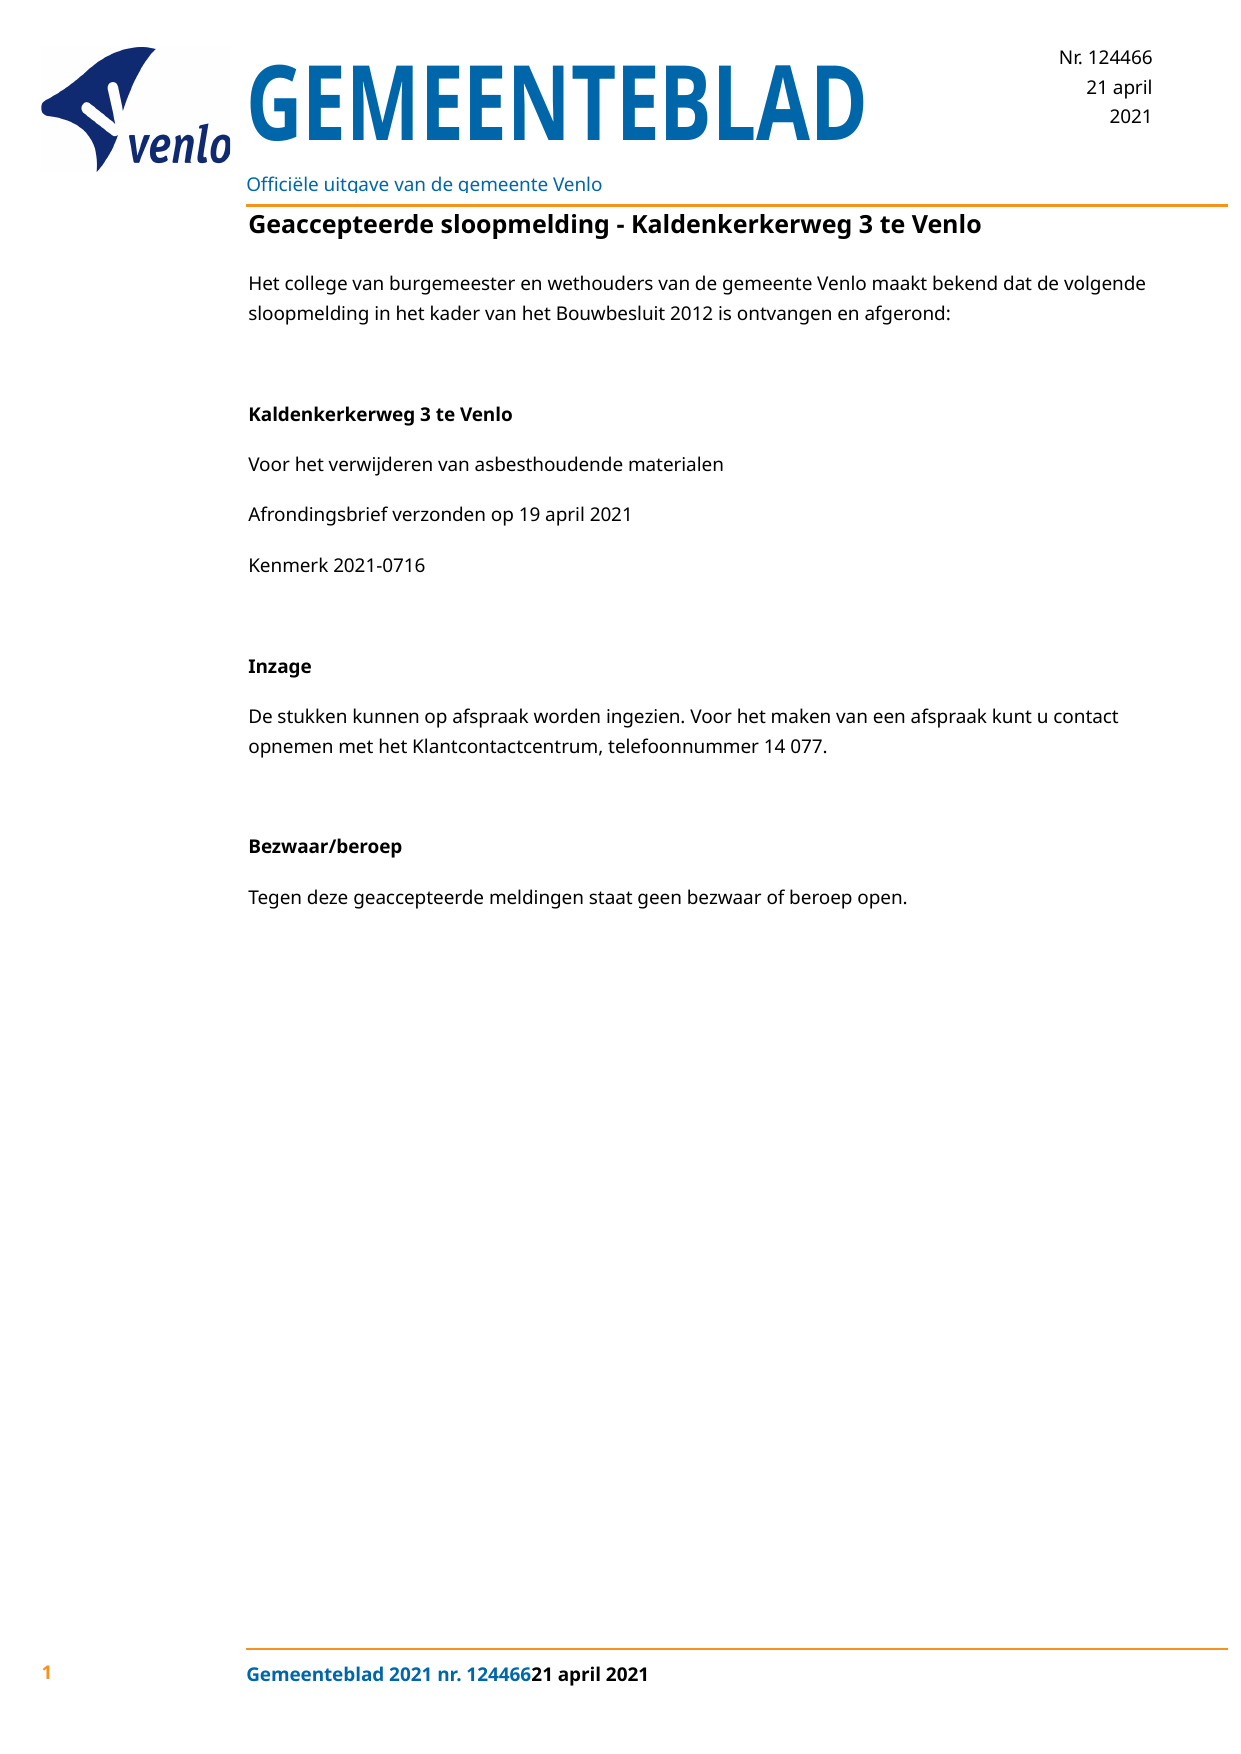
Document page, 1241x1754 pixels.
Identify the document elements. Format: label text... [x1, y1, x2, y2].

picture [41, 47, 231, 172]
text Kaldenkerkerweg 3 te Venlo [248, 401, 1152, 426]
text Het college van burgemeester en wethouders van de gemeente Venlo maakt bekend dat de volgende sloopmelding in het kader van het Bouwbesluit 2012 is ontvangen en afgerond: [248, 270, 1152, 326]
text Voor het verwijderen van asbesthoudende materialen [248, 451, 1152, 477]
text Afrondingsbrief verzonden op 19 april 2021 [248, 502, 1152, 527]
text Bezwaar/beroep [248, 834, 1152, 859]
text Tegen deze geaccepteerde meldingen staat geen bezwaar of beroep open. [248, 884, 1152, 910]
text De stukken kunnen op afspraak worden ingezien. Voor het maken van een afspraak kunt u contact opnemen met het Klantcontactcentrum, telefoonnummer 14 077. [248, 703, 1152, 758]
text Kenmerk 2021-0716 [248, 552, 1152, 578]
text Inzage [248, 653, 1152, 678]
text Geaccepteerde sloopmelding - Kaldenkerkerweg 3 te Venlo [248, 207, 1152, 241]
